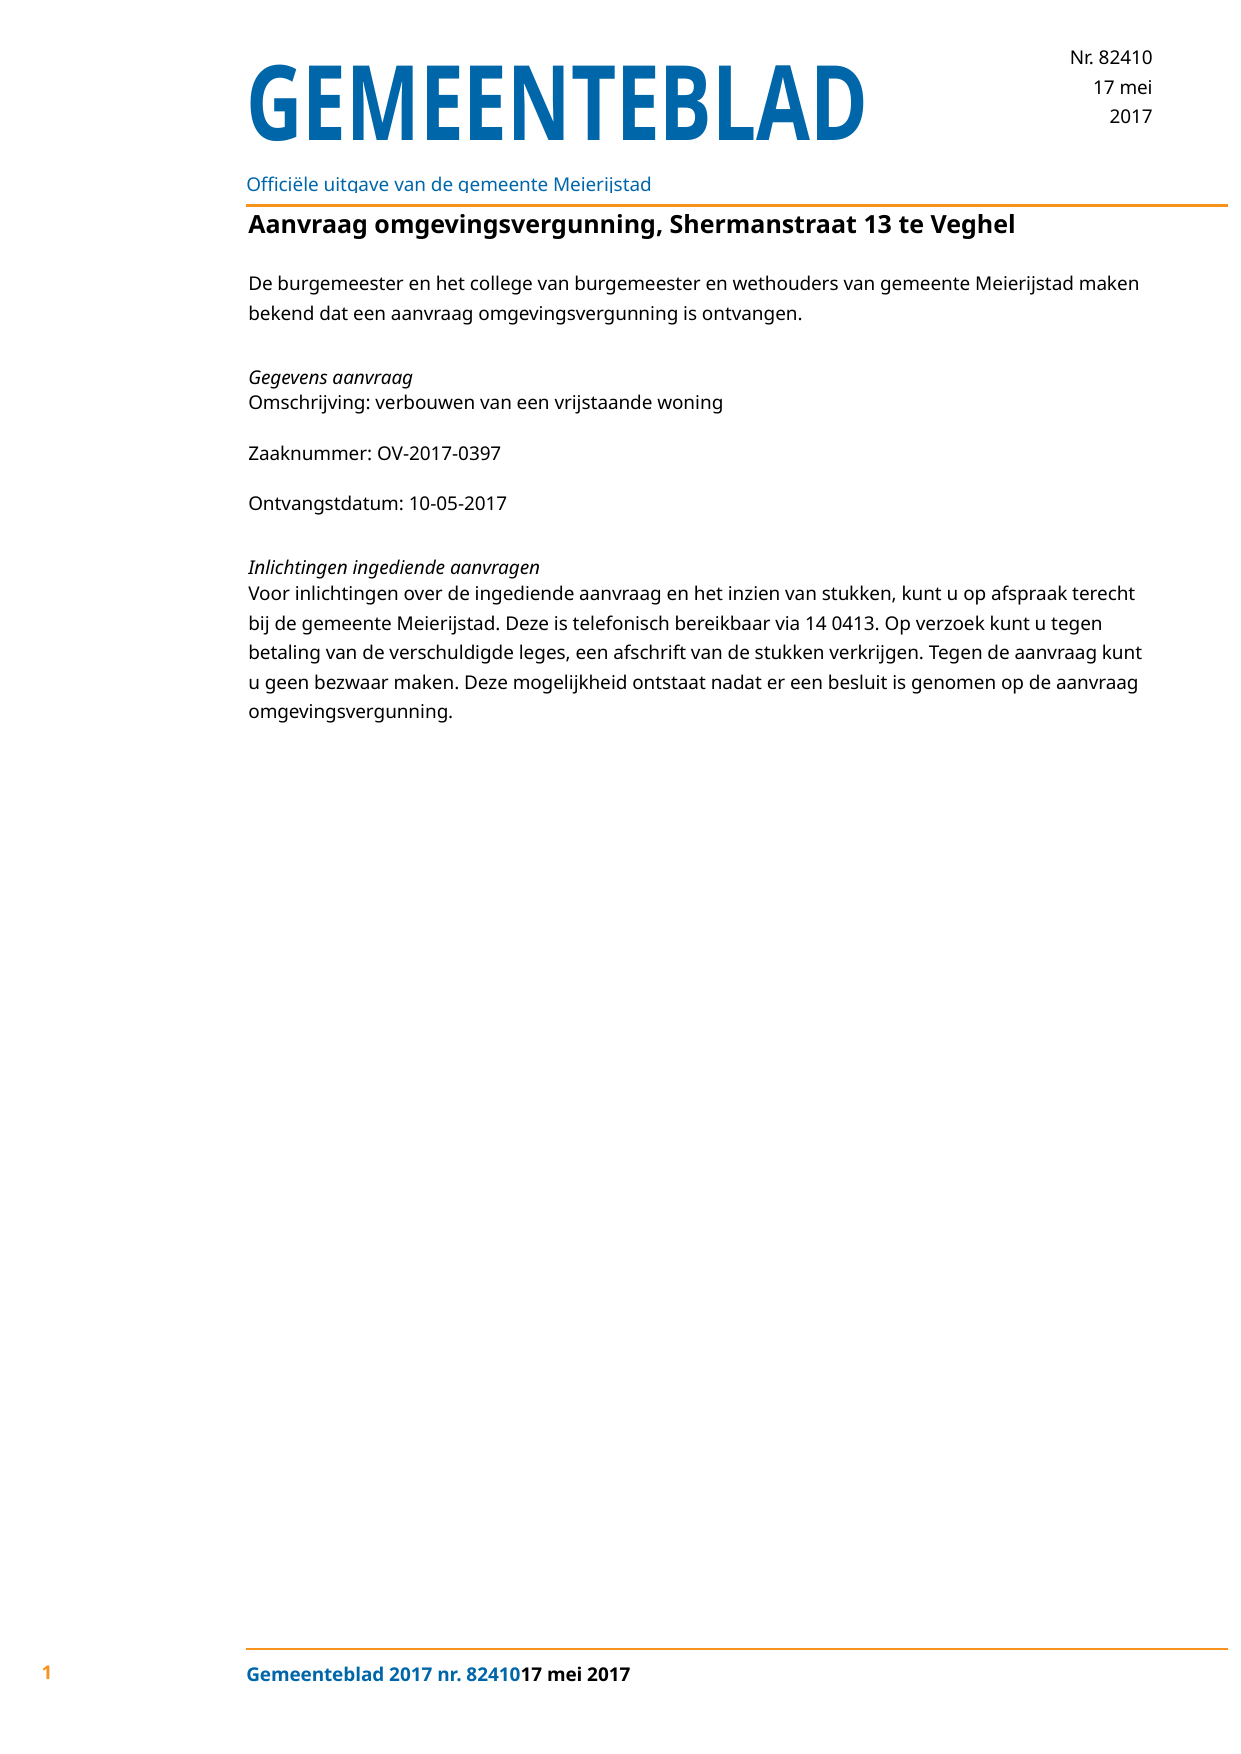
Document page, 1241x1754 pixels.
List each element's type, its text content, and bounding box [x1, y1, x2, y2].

text Inlichtingen ingediende aanvragen [248, 554, 1152, 580]
text Zaaknummer: OV-2017-0397 [248, 440, 1152, 466]
text Voor inlichtingen over de ingediende aanvraag en het inzien van stukken, kunt u op afspraak terecht bij de gemeente Meierijstad. Deze is telefonisch bereikbaar via 14 0413. Op verzoek kunt u tegen betaling van de verschuldigde leges, een afschrift van de stukken verkrijgen. Tegen de aanvraag kunt u geen bezwaar maken. Deze mogelijkheid ontstaat nadat er een besluit is genomen op de aanvraag omgevingsvergunning. [248, 580, 1152, 724]
picture [41, 47, 231, 172]
text Gegevens aanvraag [248, 364, 1152, 389]
text Ontvangstdatum: 10-05-2017 [248, 490, 1152, 516]
text Aanvraag omgevingsvergunning, Shermanstraat 13 te Veghel [248, 207, 1152, 241]
text De burgemeester en het college van burgemeester en wethouders van gemeente Meierijstad maken bekend dat een aanvraag omgevingsvergunning is ontvangen. [248, 270, 1152, 326]
text Omschrijving: verbouwen van een vrijstaande woning [248, 389, 1152, 415]
